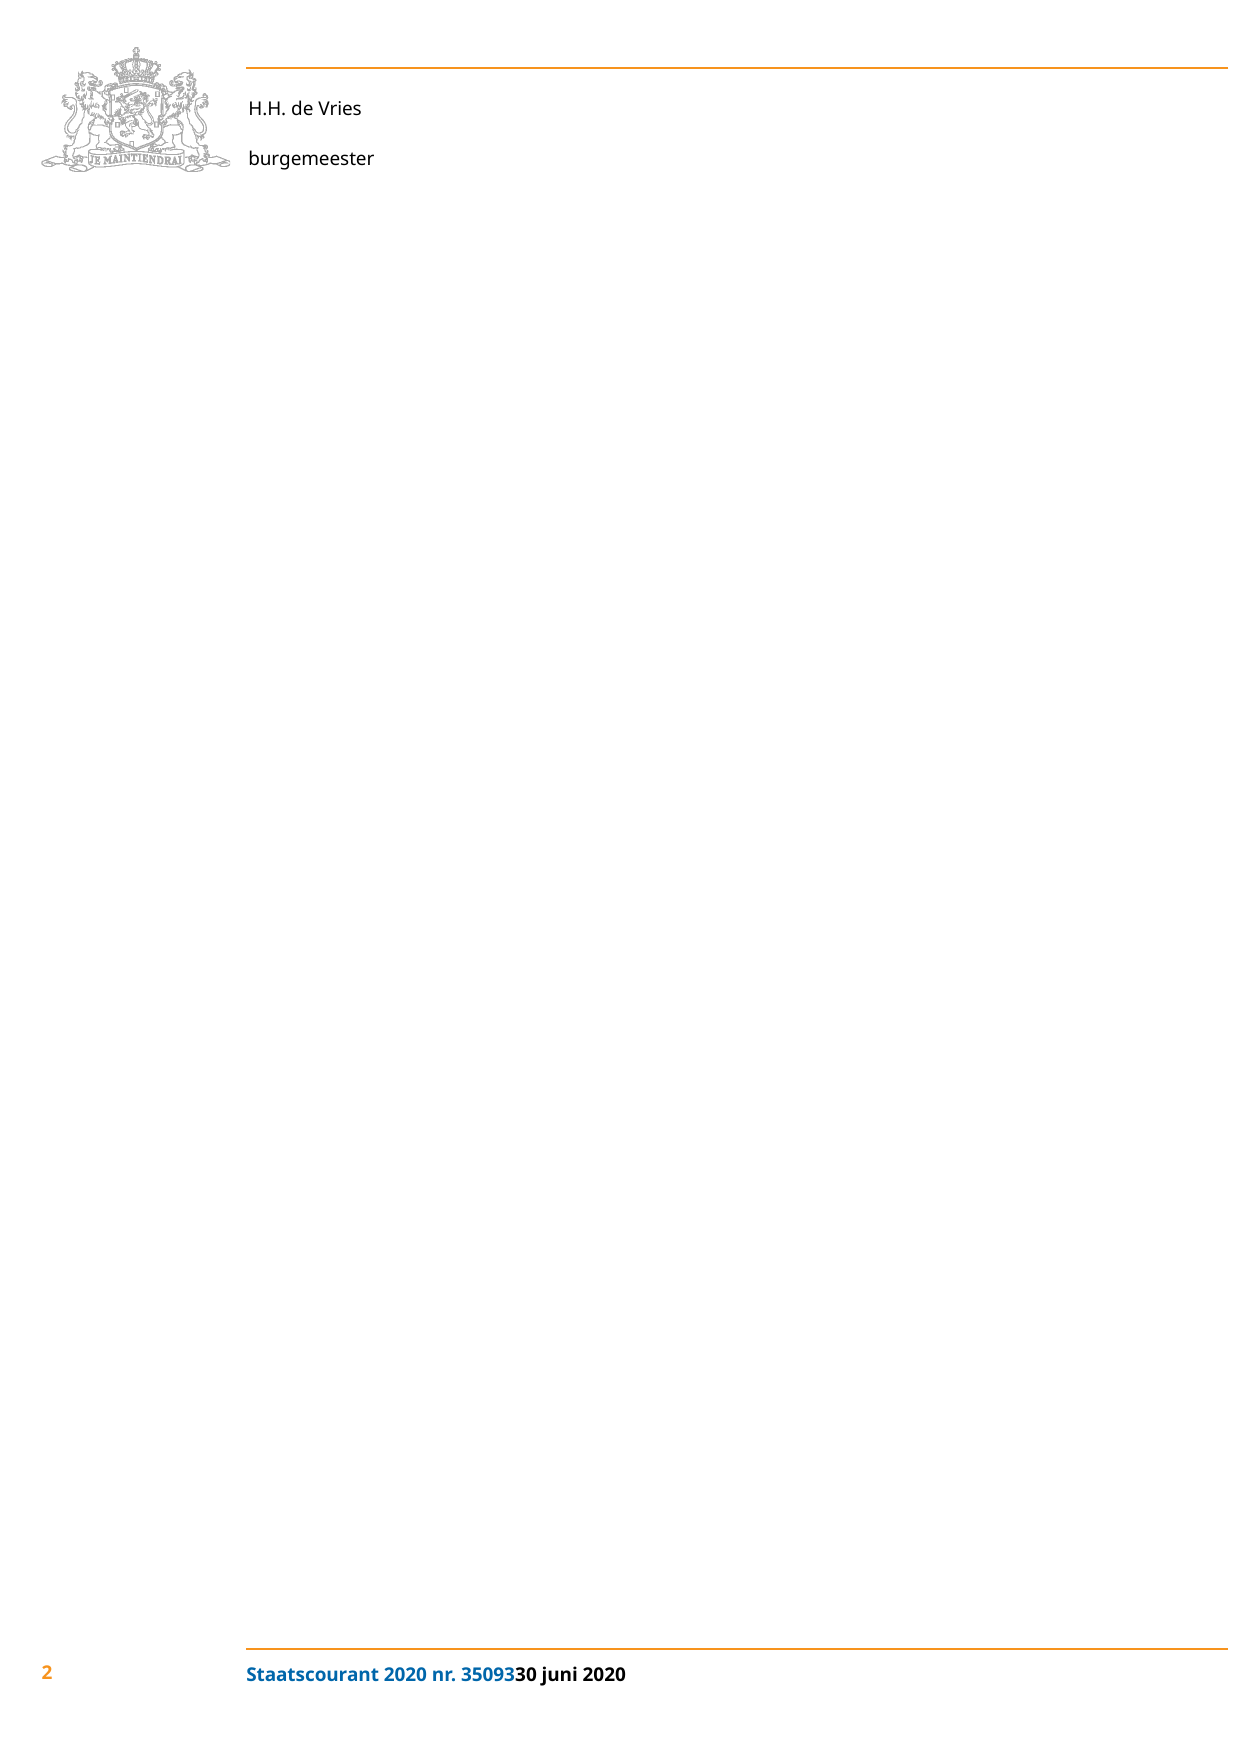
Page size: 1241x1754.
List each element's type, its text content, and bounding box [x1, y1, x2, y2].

text burgemeester [248, 145, 1152, 171]
picture [41, 47, 231, 172]
text H.H. de Vries [248, 95, 1152, 121]
